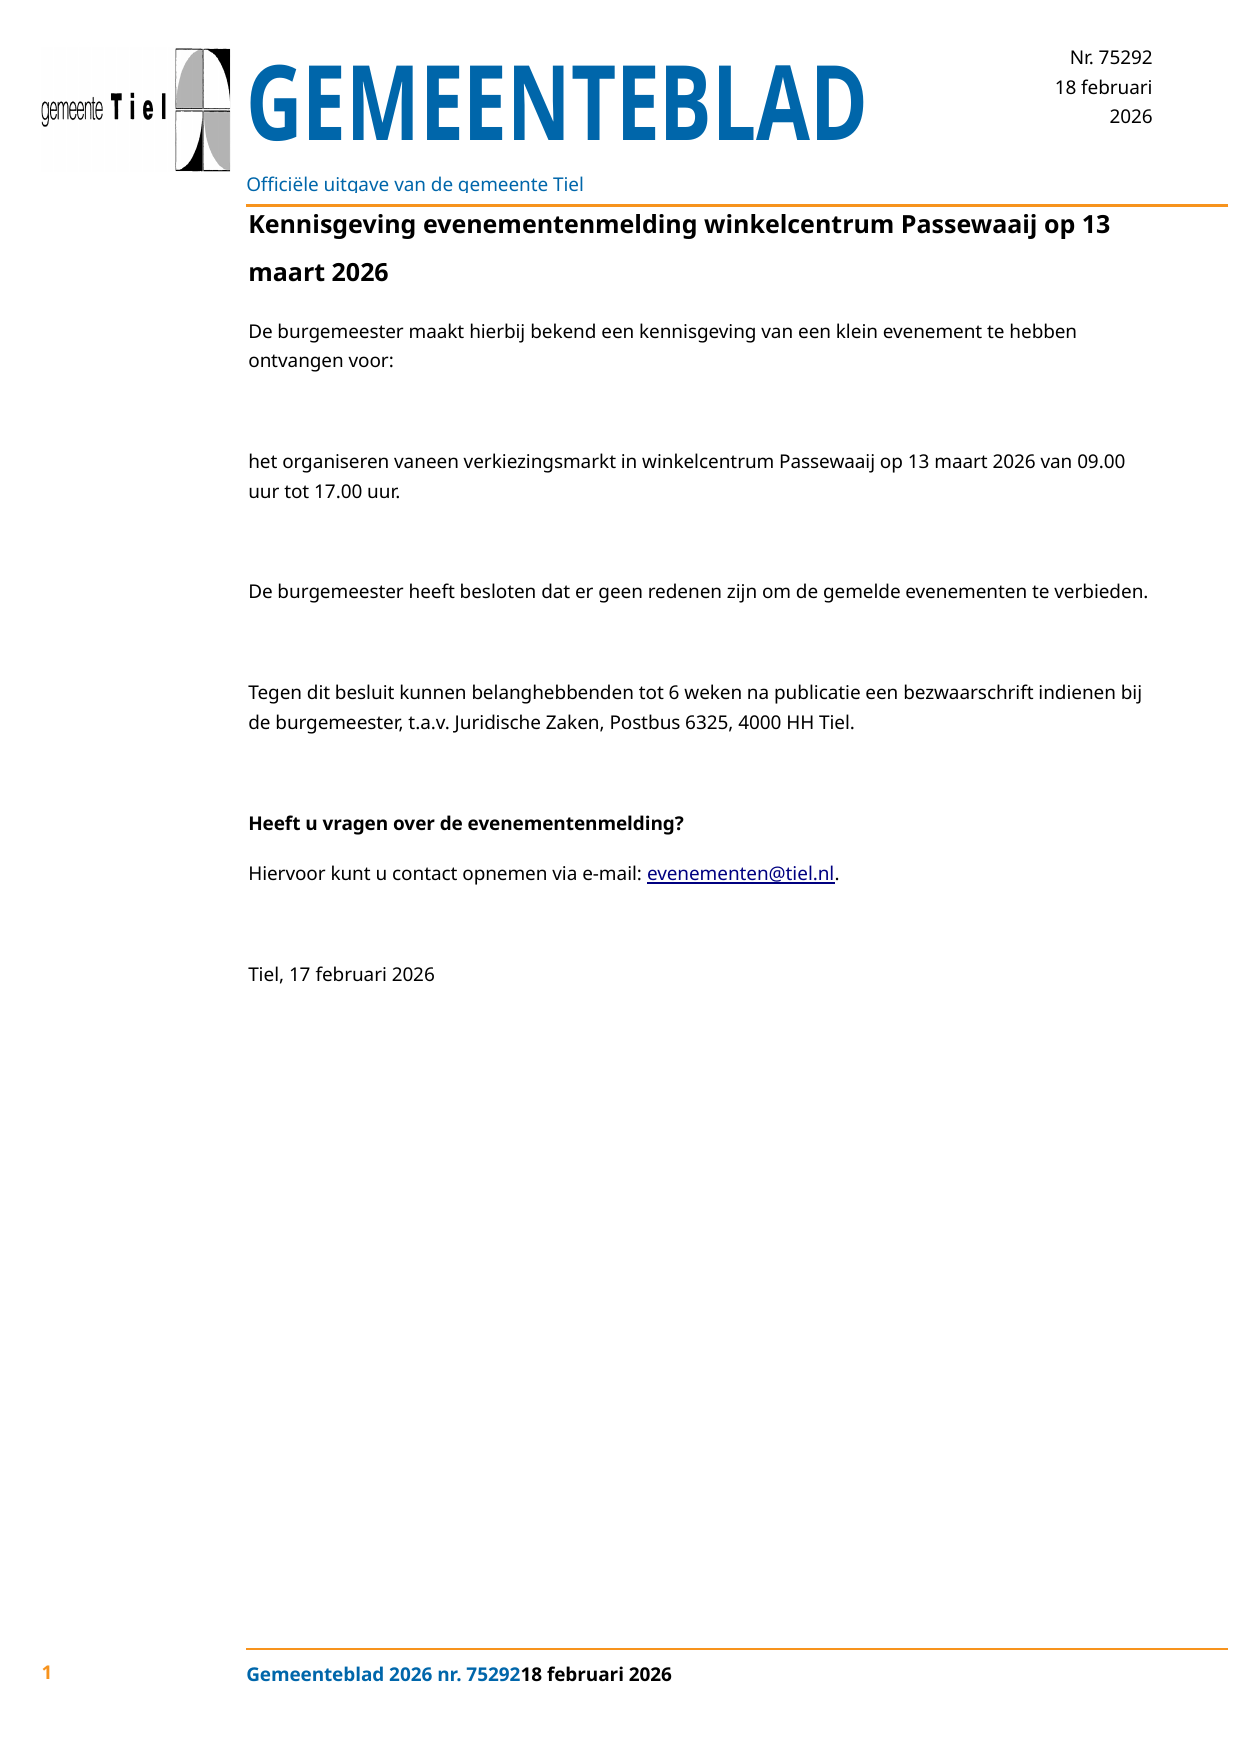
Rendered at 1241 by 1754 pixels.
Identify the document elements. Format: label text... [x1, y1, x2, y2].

text De burgemeester heeft besloten dat er geen redenen zijn om de gemelde evenementen te verbieden. [248, 579, 1152, 604]
text Hiervoor kunt u contact opnemen via e-mail: evenementen@tiel.nl. [248, 860, 1152, 886]
text De burgemeester maakt hierbij bekend een kennisgeving van een klein evenement te hebben ontvangen voor: [248, 318, 1152, 373]
text Tiel, 17 februari 2026 [248, 961, 1152, 987]
text Tegen dit besluit kunnen belanghebbenden tot 6 weken na publicatie een bezwaarschrift indienen bij de burgemeester, t.a.v. Juridische Zaken, Postbus 6325, 4000 HH Tiel. [248, 679, 1152, 735]
text Heeft u vragen over de evenementenmelding? [248, 810, 1152, 836]
text Kennisgeving evenementenmelding winkelcentrum Passewaaij op 13 maart 2026 [248, 207, 1152, 288]
picture [41, 47, 231, 172]
text het organiseren vaneen verkiezingsmarkt in winkelcentrum Passewaaij op 13 maart 2026 van 09.00 uur tot 17.00 uur. [248, 448, 1152, 504]
